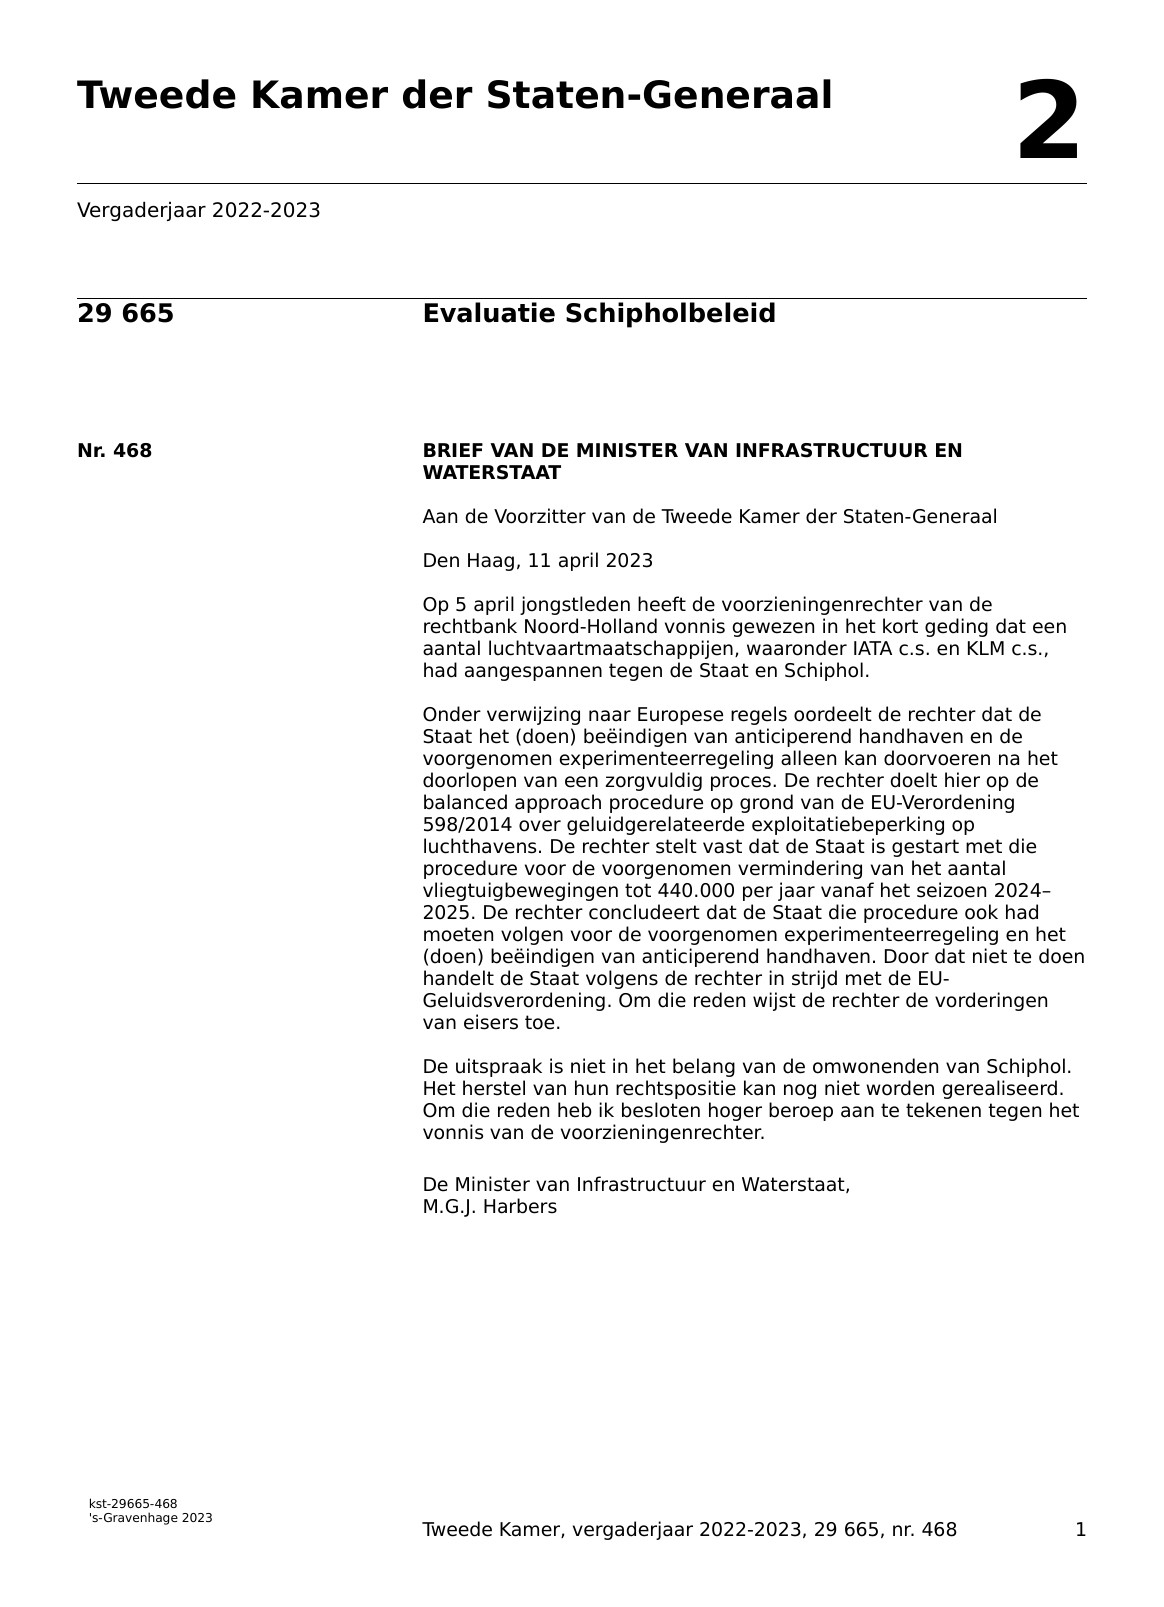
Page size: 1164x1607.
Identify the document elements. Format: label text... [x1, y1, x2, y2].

subtitle Nr. 468 BRIEF VAN DE MINISTER VAN INFRASTRUCTUUR EN WATERSTAAT [77, 440, 1087, 484]
text kst-29665-468 [88, 1497, 323, 1511]
table_header Tweede Kamer der Staten-Generaal [77, 59, 886, 183]
text De uitspraak is niet in het belang van de omwonenden van Schiphol. Het herstel van hun rechtspositie kan nog niet worden gerealiseerd. Om die reden heb ik besloten hoger beroep aan te tekenen tegen het vonnis van de voorzieningenrechter. [422, 1056, 1087, 1144]
text De Minister van Infrastructuur en Waterstaat, M.G.J. Harbers [422, 1174, 1087, 1218]
subtitle 29 665 Evaluatie Schipholbeleid [77, 299, 1087, 329]
table_header 2 [886, 59, 1087, 183]
text Den Haag, 11 april 2023 [422, 550, 1087, 572]
text Aan de Voorzitter van de Tweede Kamer der Staten-Generaal [422, 506, 1087, 528]
text 's-Gravenhage 2023 [88, 1511, 323, 1525]
table_cell Vergaderjaar 2022-2023 [77, 184, 1087, 298]
text Onder verwijzing naar Europese regels oordeelt de rechter dat de Staat het (doen) beëindigen van anticiperend handhaven en de voorgenomen experimenteerregeling alleen kan doorvoeren na het doorlopen van een zorgvuldig proces. De rechter doelt hier op de balanced approach procedure op grond van de EU-Verordening 598/2014 over geluidgerelateerde exploitatiebeperking op luchthavens. De rechter stelt vast dat de Staat is gestart met die procedure voor de voorgenomen vermindering van het aantal vliegtuigbewegingen tot 440.000 per jaar vanaf het seizoen 2024–2025. De rechter concludeert dat de Staat die procedure ook had moeten volgen voor de voorgenomen experimenteerregeling en het (doen) beëindigen van anticiperend handhaven. Door dat niet te doen handelt de Staat volgens de rechter in strijd met de EU-Geluidsverordening. Om die reden wijst de rechter de vorderingen van eisers toe. [422, 704, 1087, 1034]
text Op 5 april jongstleden heeft de voorzieningenrechter van de rechtbank Noord-Holland vonnis gewezen in het kort geding dat een aantal luchtvaartmaatschappijen, waaronder IATA c.s. en KLM c.s., had aangespannen tegen de Staat en Schiphol. [422, 594, 1087, 682]
